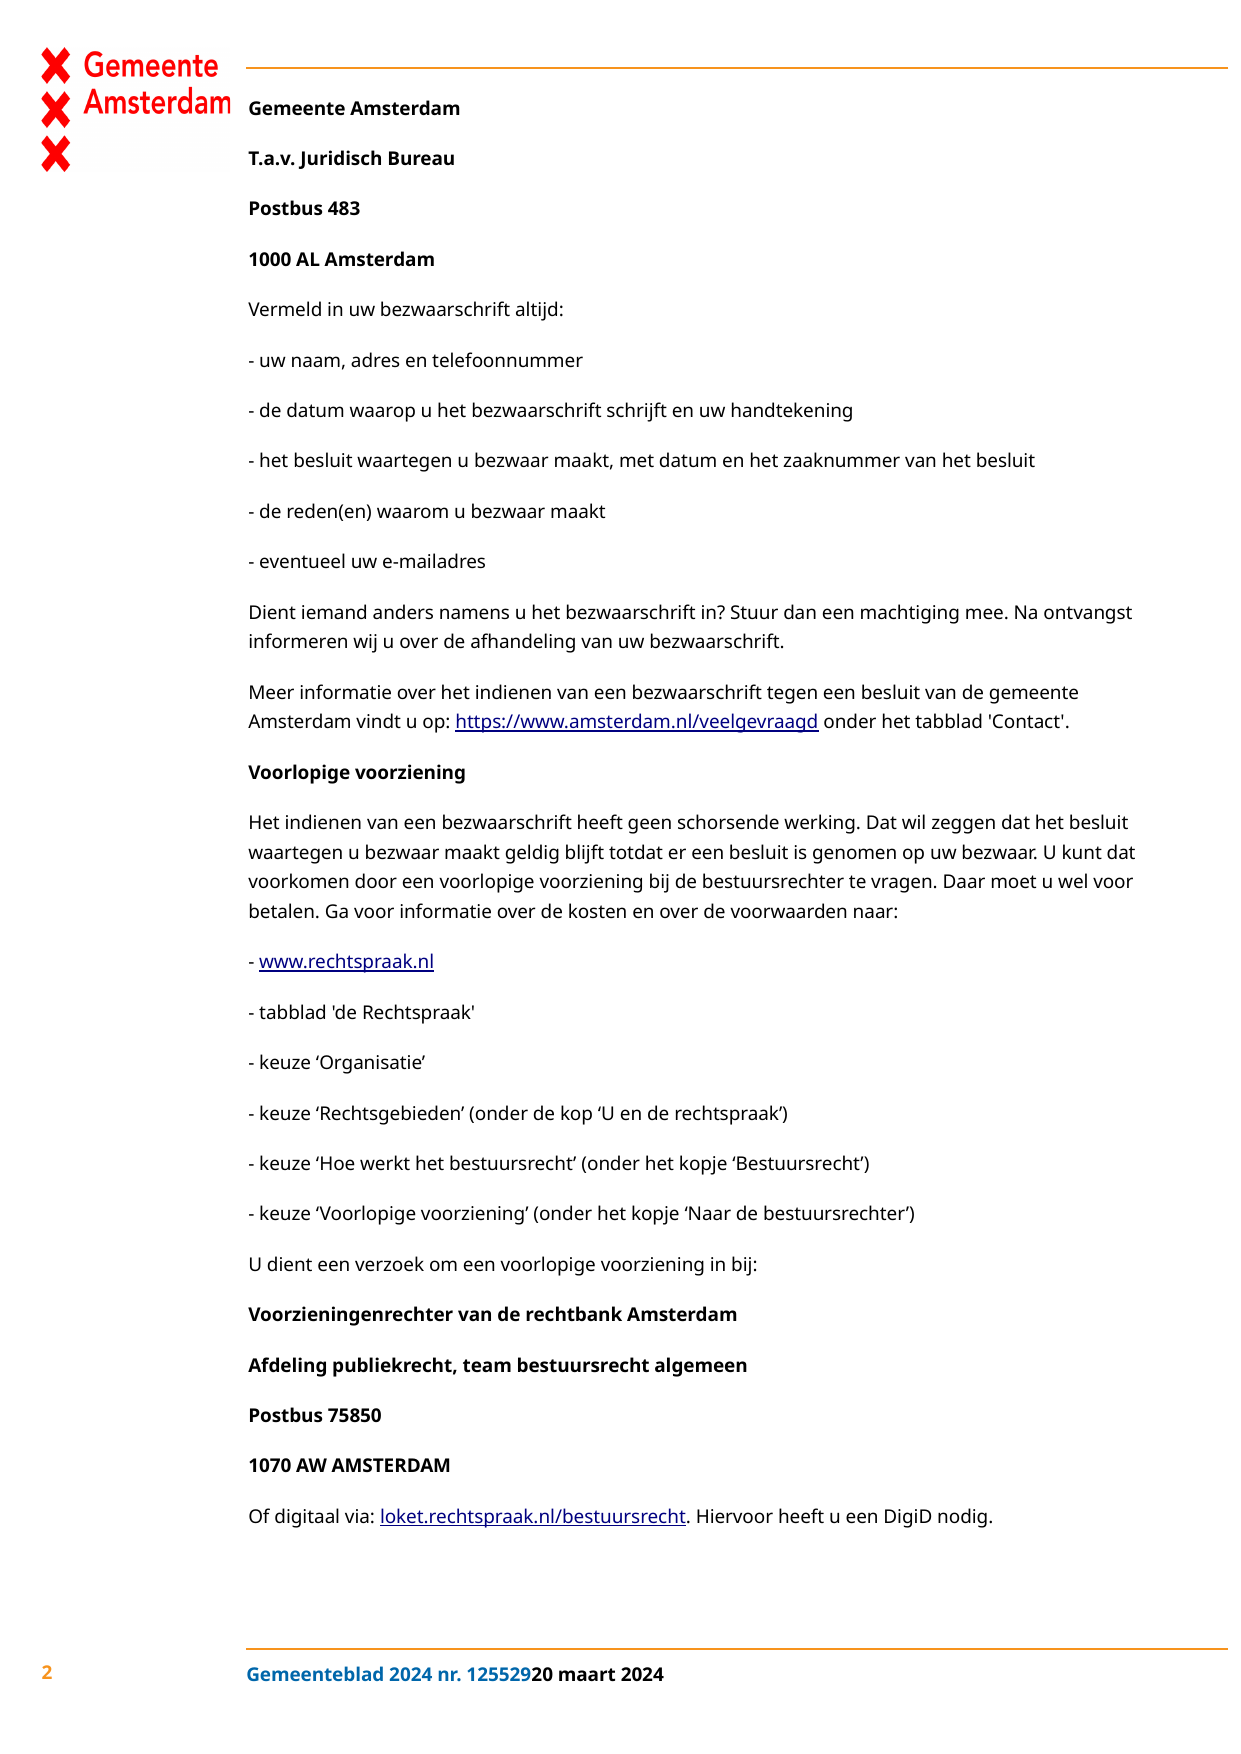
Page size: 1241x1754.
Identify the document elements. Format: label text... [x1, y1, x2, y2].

picture [41, 47, 231, 172]
text Vermeld in uw bezwaarschrift altijd: [248, 296, 1152, 322]
text - de datum waarop u het bezwaarschrift schrijft en uw handtekening [248, 397, 1152, 423]
text Afdeling publiekrecht, team bestuursrecht algemeen [248, 1352, 1152, 1378]
text Of digitaal via: loket.rechtspraak.nl/bestuursrecht. Hiervoor heeft u een DigiD nodig. [248, 1503, 1152, 1529]
text Meer informatie over het indienen van een bezwaarschrift tegen een besluit van de gemeente Amsterdam vindt u op: https://www.amsterdam.nl/veelgevraagd onder het tabblad 'Contact'. [248, 679, 1152, 734]
text - de reden(en) waarom u bezwaar maakt [248, 498, 1152, 524]
text Dient iemand anders namens u het bezwaarschrift in? Stuur dan een machtiging mee. Na ontvangst informeren wij u over de afhandeling van uw bezwaarschrift. [248, 599, 1152, 654]
text - eventueel uw e-mailadres [248, 548, 1152, 574]
text - uw naam, adres en telefoonnummer [248, 347, 1152, 373]
text - keuze ‘Organisatie’ [248, 1049, 1152, 1075]
text - tabblad 'de Rechtspraak' [248, 999, 1152, 1025]
text - keuze ‘Voorlopige voorziening’ (onder het kopje ‘Naar de bestuursrechter’) [248, 1201, 1152, 1226]
text Voorlopige voorziening [248, 759, 1152, 785]
text Gemeente Amsterdam [248, 95, 1152, 121]
text - www.rechtspraak.nl [248, 948, 1152, 974]
text Voorzieningenrechter van de rechtbank Amsterdam [248, 1301, 1152, 1327]
text Het indienen van een bezwaarschrift heeft geen schorsende werking. Dat wil zeggen dat het besluit waartegen u bezwaar maakt geldig blijft totdat er een besluit is genomen op uw bezwaar. U kunt dat voorkomen door een voorlopige voorziening bij de bestuursrechter te vragen. Daar moet u wel voor betalen. Ga voor informatie over de kosten en over de voorwaarden naar: [248, 809, 1152, 924]
text - het besluit waartegen u bezwaar maakt, met datum en het zaaknummer van het besluit [248, 448, 1152, 473]
text U dient een verzoek om een voorlopige voorziening in bij: [248, 1251, 1152, 1277]
text Postbus 75850 [248, 1402, 1152, 1428]
text 1000 AL Amsterdam [248, 246, 1152, 272]
text 1070 AW AMSTERDAM [248, 1453, 1152, 1478]
text - keuze ‘Rechtsgebieden’ (onder de kop ‘U en de rechtspraak’) [248, 1100, 1152, 1126]
text - keuze ‘Hoe werkt het bestuursrecht’ (onder het kopje ‘Bestuursrecht’) [248, 1150, 1152, 1176]
text Postbus 483 [248, 196, 1152, 221]
text T.a.v. Juridisch Bureau [248, 145, 1152, 171]
